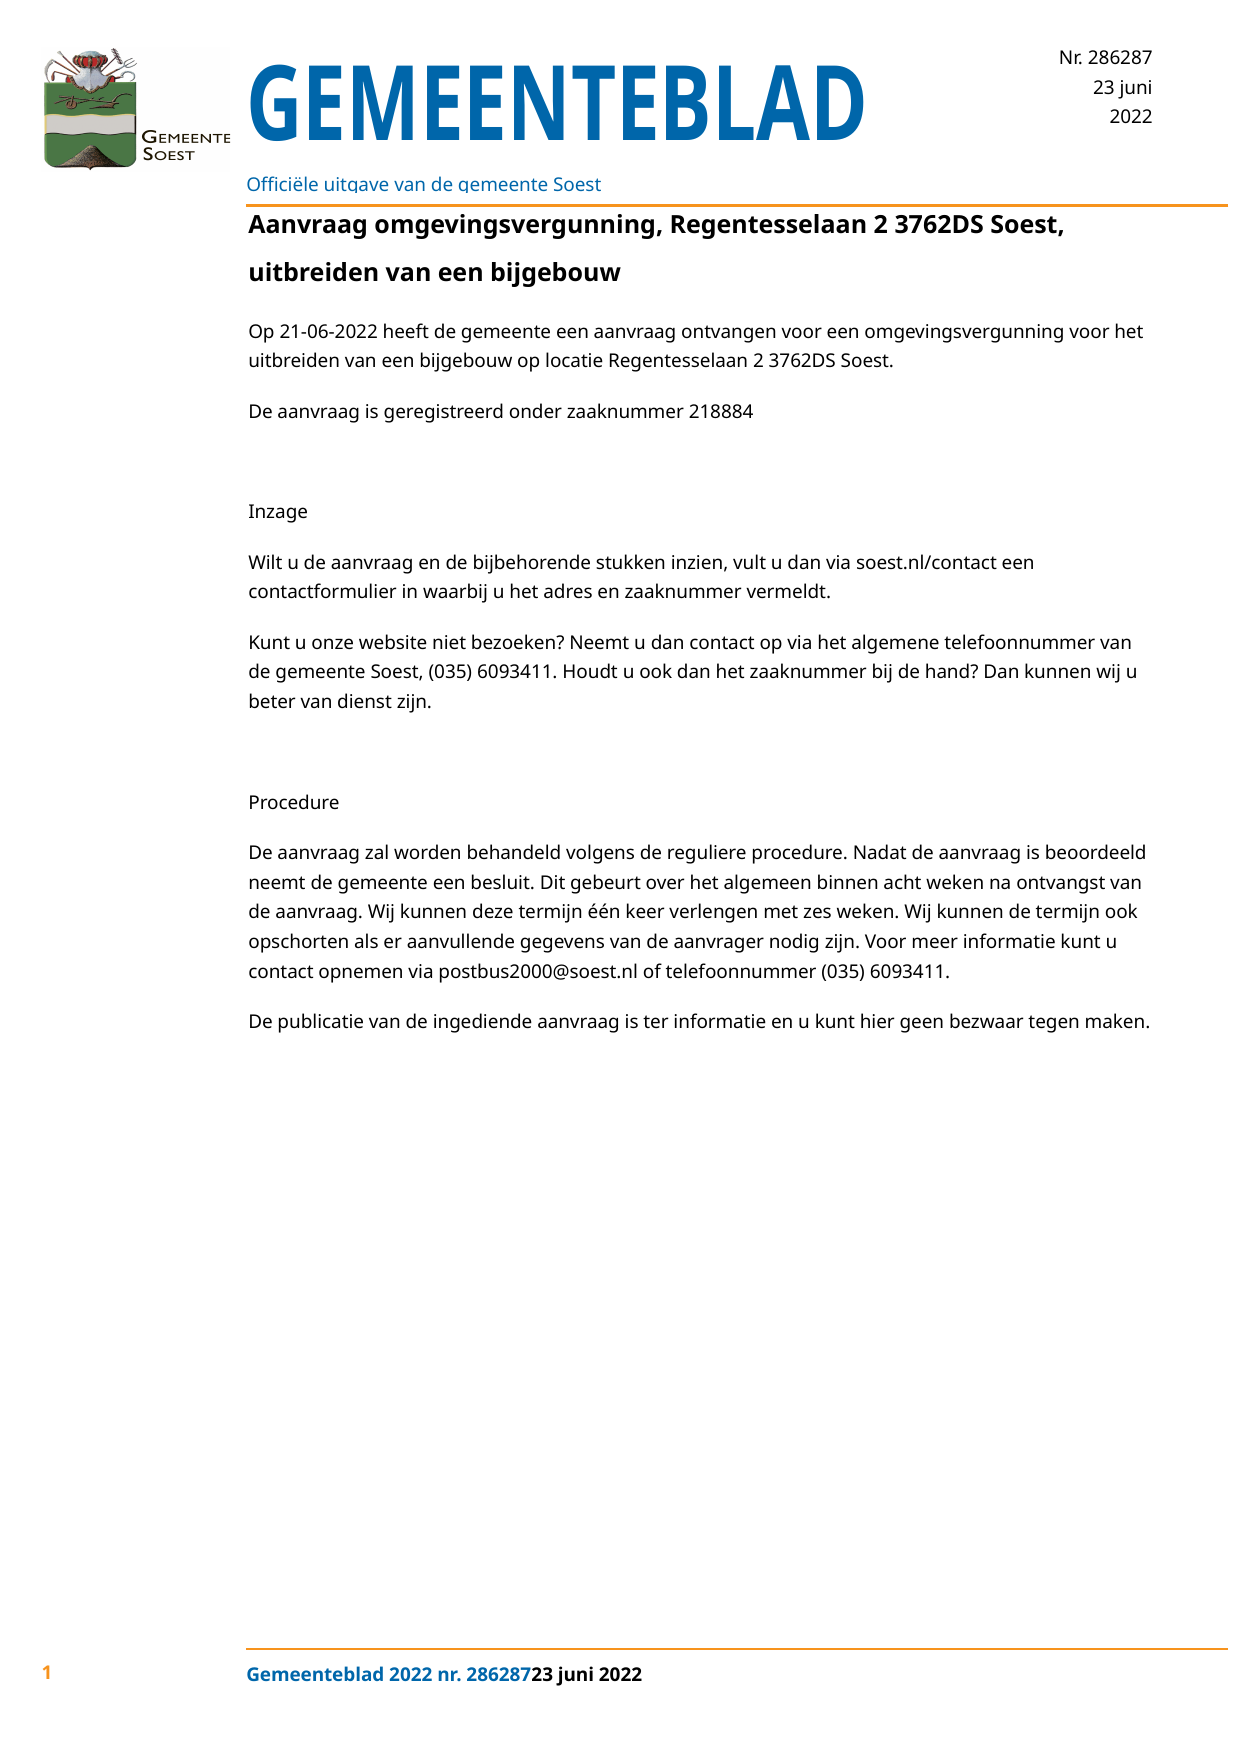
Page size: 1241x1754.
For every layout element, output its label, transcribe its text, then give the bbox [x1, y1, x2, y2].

text Kunt u onze website niet bezoeken? Neemt u dan contact op via het algemene telefoonnummer van de gemeente Soest, (035) 6093411. Houdt u ook dan het zaaknummer bij de hand? Dan kunnen wij u beter van dienst zijn. [248, 629, 1152, 714]
text De aanvraag zal worden behandeld volgens de reguliere procedure. Nadat de aanvraag is beoordeeld neemt de gemeente een besluit. Dit gebeurt over het algemeen binnen acht weken na ontvangst van de aanvraag. Wij kunnen deze termijn één keer verlengen met zes weken. Wij kunnen de termijn ook opschorten als er aanvullende gegevens van de aanvrager nodig zijn. Voor meer informatie kunt u contact opnemen via postbus2000@soest.nl of telefoonnummer (035) 6093411. [248, 839, 1152, 984]
text De aanvraag is geregistreerd onder zaaknummer 218884 [248, 398, 1152, 424]
text Inzage [248, 499, 1152, 524]
text Wilt u de aanvraag en de bijbehorende stukken inzien, vult u dan via soest.nl/contact een contactformulier in waarbij u het adres en zaaknummer vermeldt. [248, 549, 1152, 604]
text Procedure [248, 789, 1152, 815]
text De publicatie van de ingediende aanvraag is ter informatie en u kunt hier geen bezwaar tegen maken. [248, 1008, 1152, 1034]
picture [41, 47, 231, 172]
text Op 21-06-2022 heeft de gemeente een aanvraag ontvangen voor een omgevingsvergunning voor het uitbreiden van een bijgebouw op locatie Regentesselaan 2 3762DS Soest. [248, 318, 1152, 373]
text Aanvraag omgevingsvergunning, Regentesselaan 2 3762DS Soest, uitbreiden van een bijgebouw [248, 207, 1152, 288]
